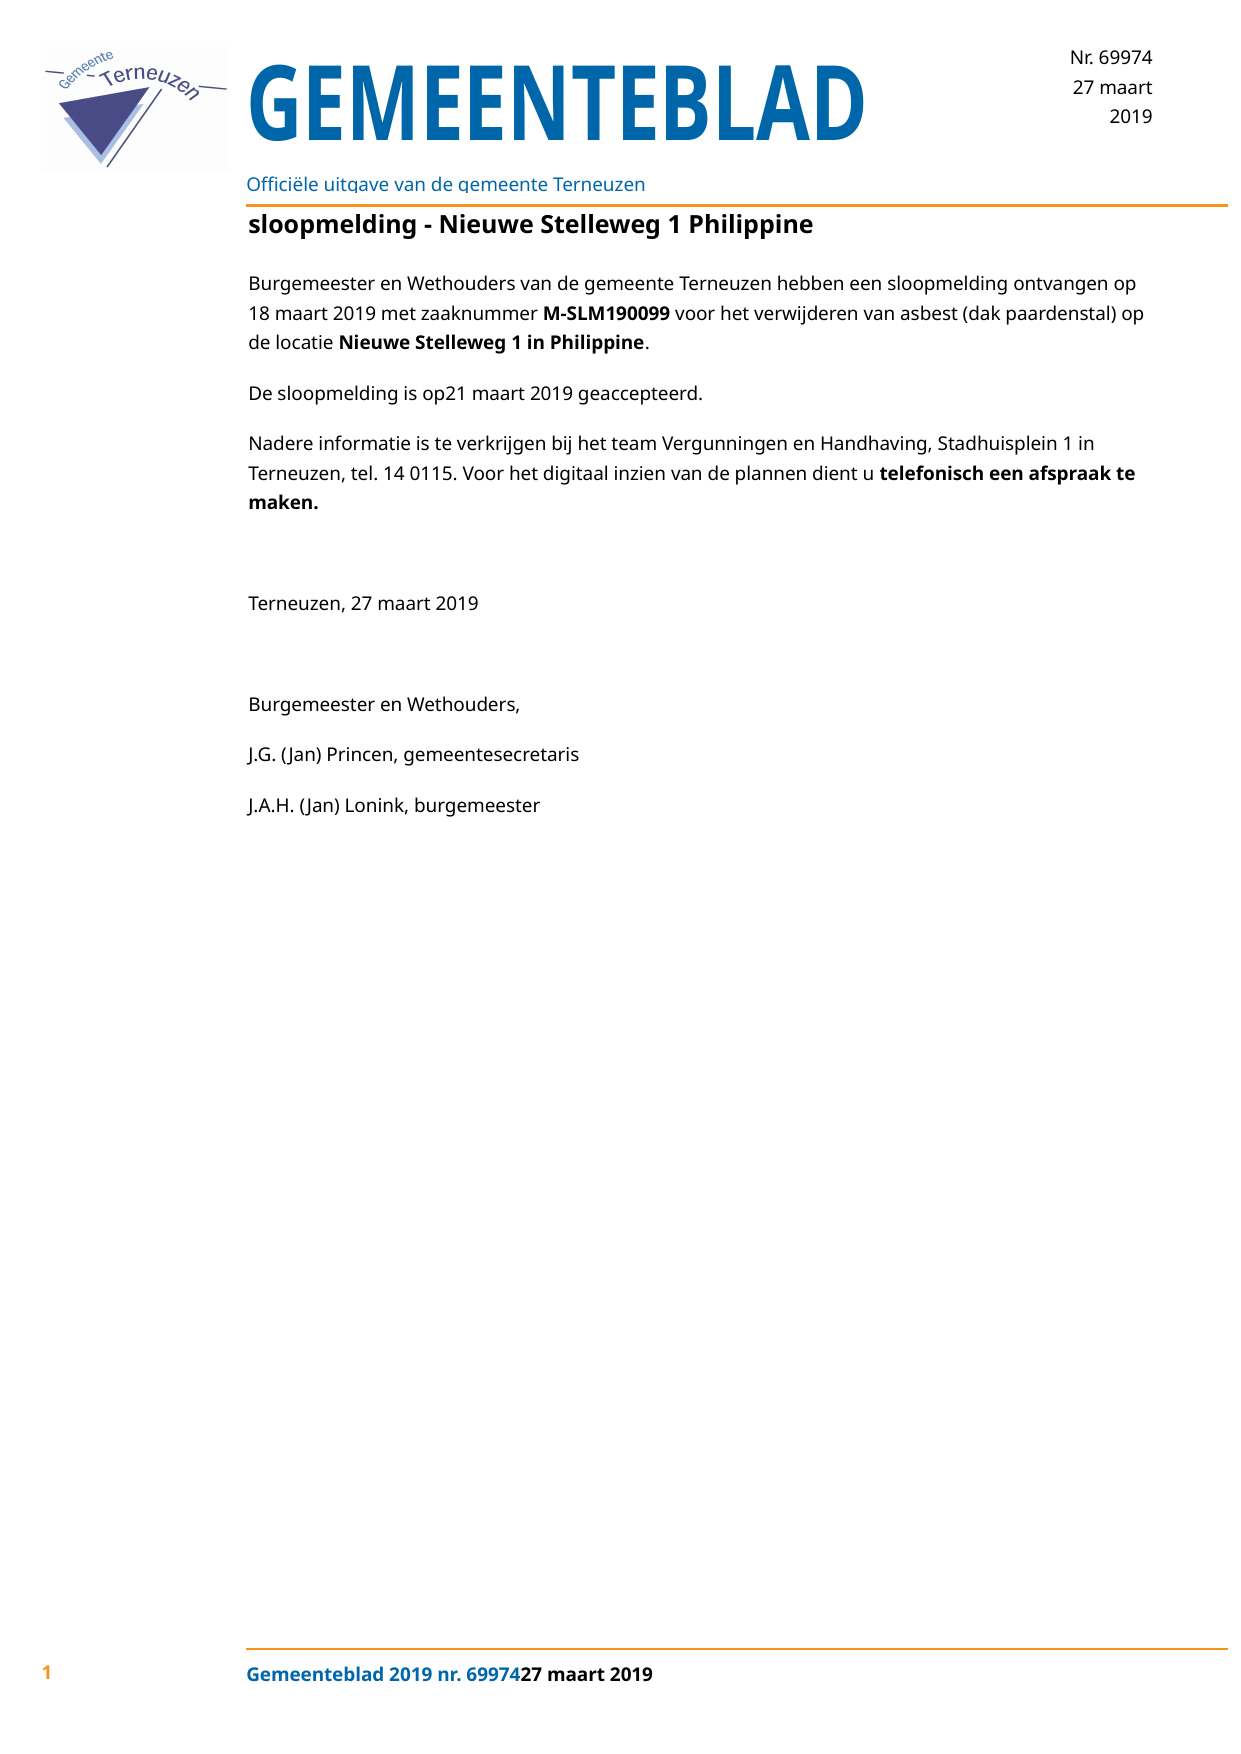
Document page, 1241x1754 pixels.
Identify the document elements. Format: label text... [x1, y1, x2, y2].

text J.A.H. (Jan) Lonink, burgemeester [248, 792, 1152, 818]
picture [41, 47, 231, 172]
text Nadere informatie is te verkrijgen bij het team Vergunningen en Handhaving, Stadhuisplein 1 in Terneuzen, tel. 14 0115. Voor het digitaal inzien van de plannen dient u telefonisch een afspraak te maken. [248, 430, 1152, 515]
text De sloopmelding is op21 maart 2019 geaccepteerd. [248, 380, 1152, 406]
text Burgemeester en Wethouders, [248, 691, 1152, 717]
text J.G. (Jan) Princen, gemeentesecretaris [248, 742, 1152, 767]
text Burgemeester en Wethouders van de gemeente Terneuzen hebben een sloopmelding ontvangen op 18 maart 2019 met zaaknummer M-SLM190099 voor het verwijderen van asbest (dak paardenstal) op de locatie Nieuwe Stelleweg 1 in Philippine. [248, 270, 1152, 355]
text sloopmelding - Nieuwe Stelleweg 1 Philippine [248, 207, 1152, 241]
text Terneuzen, 27 maart 2019 [248, 590, 1152, 616]
